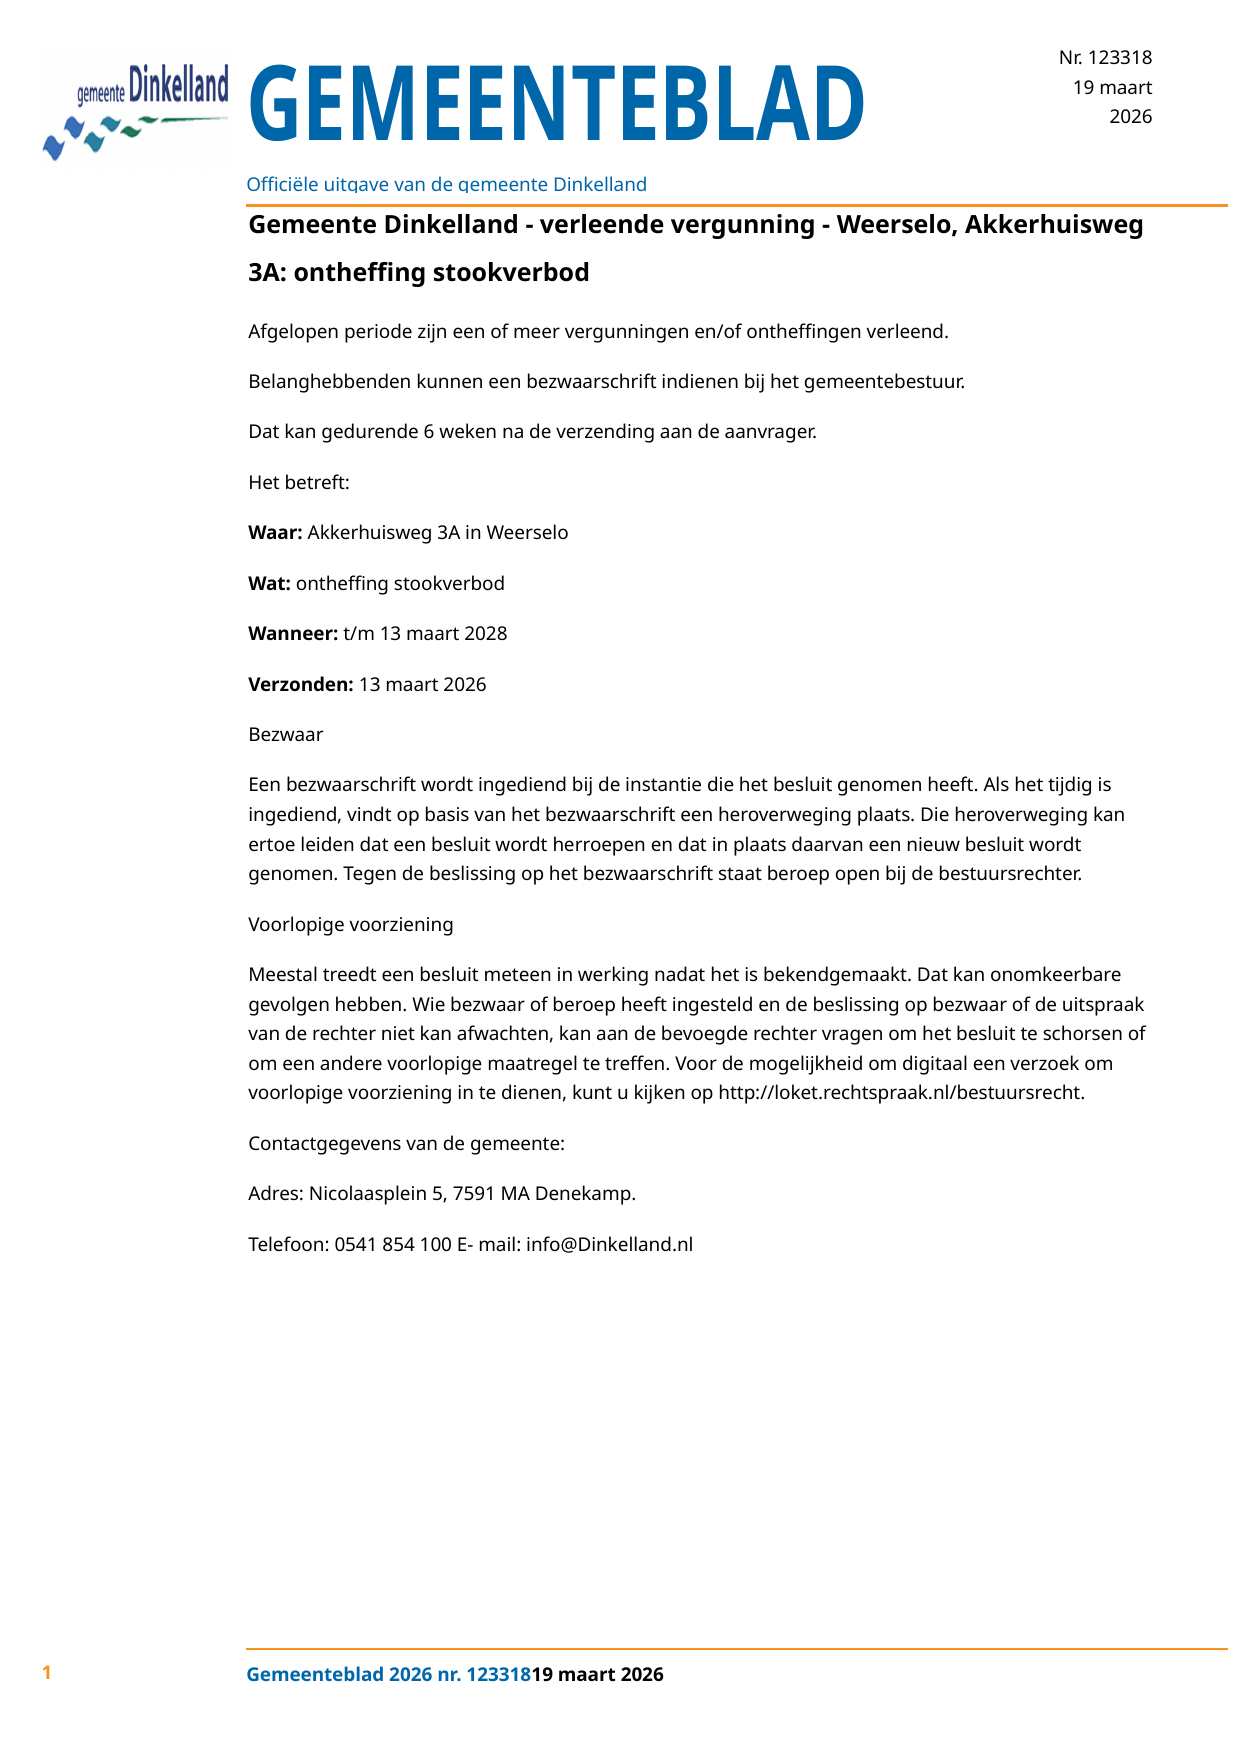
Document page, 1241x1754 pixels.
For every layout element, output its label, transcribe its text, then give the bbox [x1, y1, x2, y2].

text Adres: Nicolaasplein 5, 7591 MA Denekamp. [248, 1180, 1152, 1206]
text Bezwaar [248, 721, 1152, 747]
text Belanghebbenden kunnen een bezwaarschrift indienen bij het gemeentebestuur. [248, 368, 1152, 394]
text Contactgegevens van de gemeente: [248, 1130, 1152, 1156]
text Telefoon: 0541 854 100 E- mail: info@Dinkelland.nl [248, 1231, 1152, 1257]
text Meestal treedt een besluit meteen in werking nadat het is bekendgemaakt. Dat kan onomkeerbare gevolgen hebben. Wie bezwaar of beroep heeft ingesteld en de beslissing op bezwaar of de uitspraak van de rechter niet kan afwachten, kan aan de bevoegde rechter vragen om het besluit te schorsen of om een andere voorlopige maatregel te treffen. Voor de mogelijkheid om digitaal een verzoek om voorlopige voorziening in te dienen, kunt u kijken op http://loket.rechtspraak.nl/bestuursrecht. [248, 961, 1152, 1105]
text Een bezwaarschrift wordt ingediend bij de instantie die het besluit genomen heeft. Als het tijdig is ingediend, vindt op basis van het bezwaarschrift een heroverweging plaats. Die heroverweging kan ertoe leiden dat een besluit wordt herroepen en dat in plaats daarvan een nieuw besluit wordt genomen. Tegen de beslissing op het bezwaarschrift staat beroep open bij de bestuursrechter. [248, 772, 1152, 886]
text Het betreft: [248, 469, 1152, 495]
text Dat kan gedurende 6 weken na de verzending aan de aanvrager. [248, 419, 1152, 444]
text Wat: ontheffing stookverbod [248, 570, 1152, 596]
text Waar: Akkerhuisweg 3A in Weerselo [248, 519, 1152, 545]
text Voorlopige voorziening [248, 911, 1152, 937]
text Verzonden: 13 maart 2026 [248, 671, 1152, 697]
picture [41, 47, 231, 172]
text Afgelopen periode zijn een of meer vergunningen en/of ontheffingen verleend. [248, 318, 1152, 344]
text Gemeente Dinkelland - verleende vergunning - Weerselo, Akkerhuisweg 3A: ontheffing stookverbod [248, 207, 1152, 288]
text Wanneer: t/m 13 maart 2028 [248, 620, 1152, 646]
